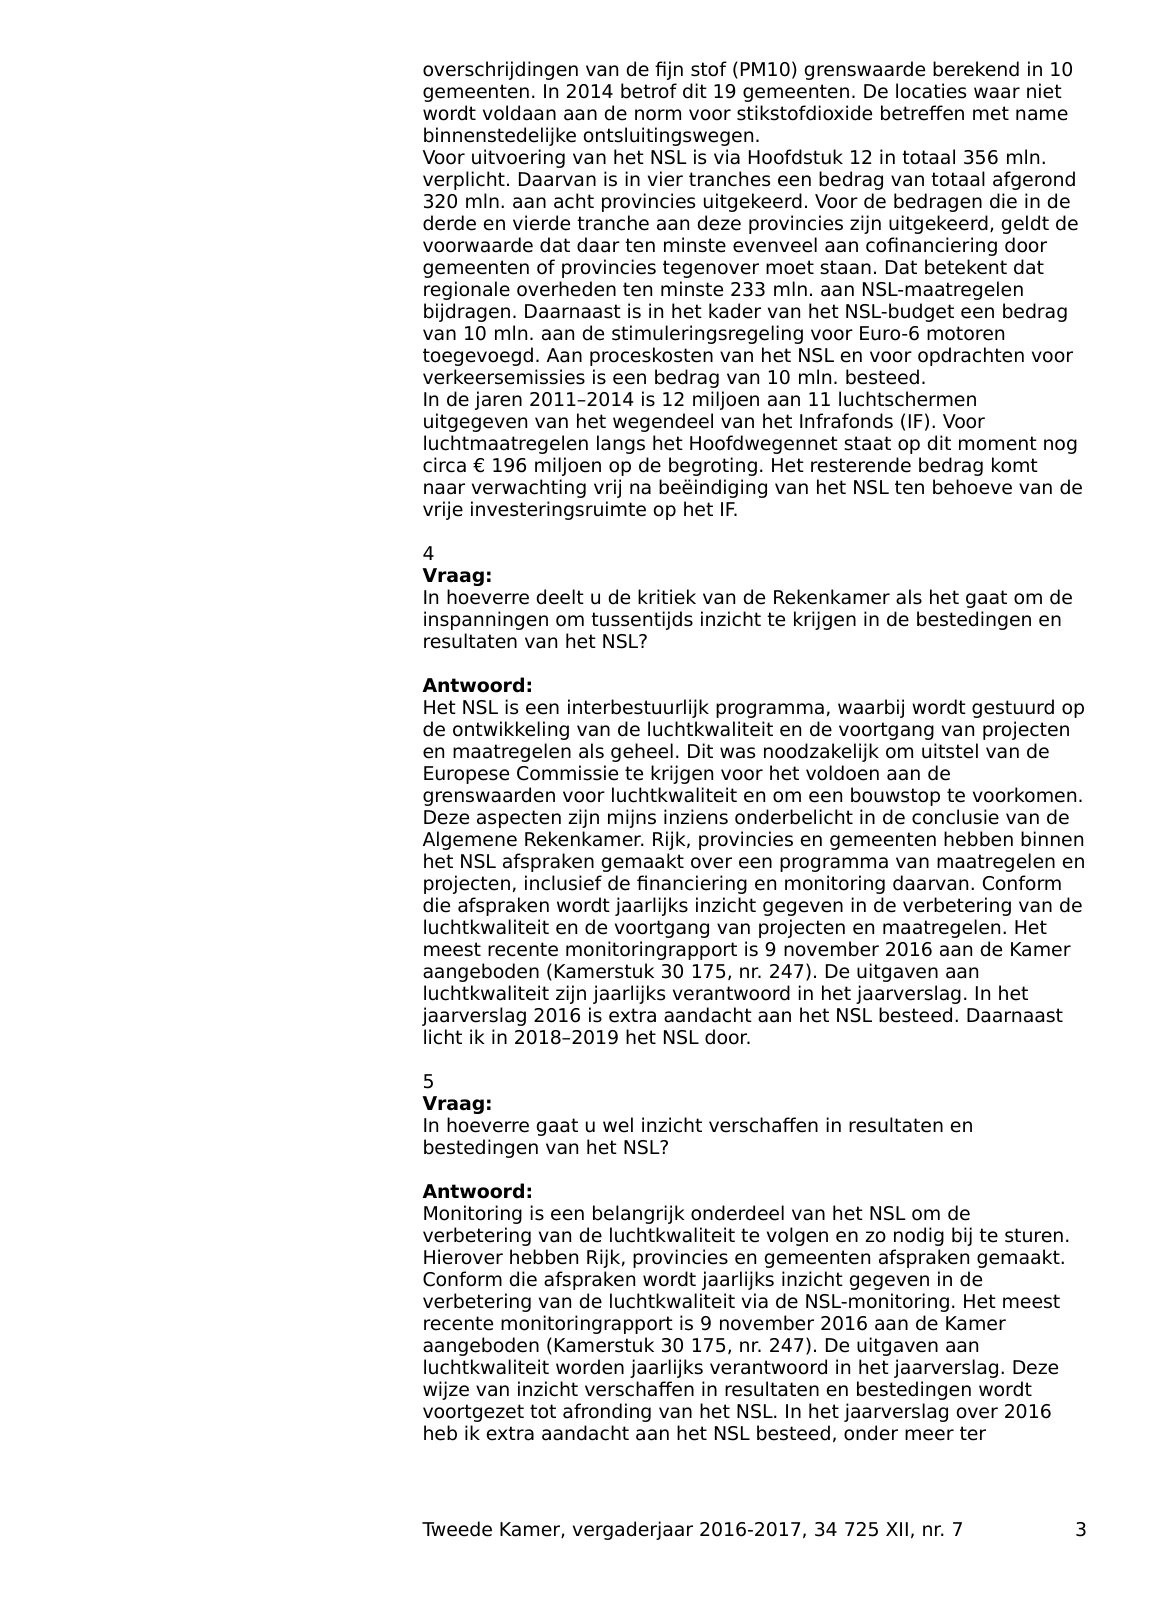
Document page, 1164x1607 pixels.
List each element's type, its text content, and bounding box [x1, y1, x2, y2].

text 4 [422, 543, 1087, 565]
text In hoeverre deelt u de kritiek van de Rekenkamer als het gaat om de inspanningen om tussentijds inzicht te krijgen in de bestedingen en resultaten van het NSL? [422, 587, 1087, 653]
text 5 [422, 1071, 1087, 1093]
text Monitoring is een belangrijk onderdeel van het NSL om de verbetering van de luchtkwaliteit te volgen en zo nodig bij te sturen. Hierover hebben Rijk, provincies en gemeenten afspraken gemaakt. Conform die afspraken wordt jaarlijks inzicht gegeven in de verbetering van de luchtkwaliteit via de NSL-monitoring. Het meest recente monitoringrapport is 9 november 2016 aan de Kamer aangeboden (Kamerstuk 30 175, nr. 247). De uitgaven aan luchtkwaliteit worden jaarlijks verantwoord in het jaarverslag. Deze wijze van inzicht verschaffen in resultaten en bestedingen wordt voortgezet tot afronding van het NSL. In het jaarverslag over 2016 heb ik extra aandacht aan het NSL besteed, onder meer ter [422, 1203, 1087, 1444]
text Het NSL is een interbestuurlijk programma, waarbij wordt gestuurd op de ontwikkeling van de luchtkwaliteit en de voortgang van projecten en maatregelen als geheel. Dit was noodzakelijk om uitstel van de Europese Commissie te krijgen voor het voldoen aan de grenswaarden voor luchtkwaliteit en om een bouwstop te voorkomen. Deze aspecten zijn mijns inziens onderbelicht in de conclusie van de Algemene Rekenkamer. Rijk, provincies en gemeenten hebben binnen het NSL afspraken gemaakt over een programma van maatregelen en projecten, inclusief de financiering en monitoring daarvan. Conform die afspraken wordt jaarlijks inzicht gegeven in de verbetering van de luchtkwaliteit en de voortgang van projecten en maatregelen. Het meest recente monitoringrapport is 9 november 2016 aan de Kamer aangeboden (Kamerstuk 30 175, nr. 247). De uitgaven aan luchtkwaliteit zijn jaarlijks verantwoord in het jaarverslag. In het jaarverslag 2016 is extra aandacht aan het NSL besteed. Daarnaast licht ik in 2018–2019 het NSL door. [422, 697, 1087, 1048]
text In de jaren 2011–2014 is 12 miljoen aan 11 luchtschermen uitgegeven van het wegendeel van het Infrafonds (IF). Voor luchtmaatregelen langs het Hoofdwegennet staat op dit moment nog circa € 196 miljoen op de begroting. Het resterende bedrag komt naar verwachting vrij na beëindiging van het NSL ten behoeve van de vrije investeringsruimte op het IF. [422, 389, 1087, 521]
text Antwoord: [422, 1181, 1087, 1203]
text overschrijdingen van de fijn stof (PM10) grenswaarde berekend in 10 gemeenten. In 2014 betrof dit 19 gemeenten. De locaties waar niet wordt voldaan aan de norm voor stikstofdioxide betreffen met name binnenstedelijke ontsluitingswegen. [422, 59, 1087, 147]
text Vraag: [422, 565, 1087, 587]
text Antwoord: [422, 675, 1087, 697]
text In hoeverre gaat u wel inzicht verschaffen in resultaten en bestedingen van het NSL? [422, 1115, 1087, 1159]
text Vraag: [422, 1093, 1087, 1115]
text Voor uitvoering van het NSL is via Hoofdstuk 12 in totaal 356 mln. verplicht. Daarvan is in vier tranches een bedrag van totaal afgerond 320 mln. aan acht provincies uitgekeerd. Voor de bedragen die in de derde en vierde tranche aan deze provincies zijn uitgekeerd, geldt de voorwaarde dat daar ten minste evenveel aan cofinanciering door gemeenten of provincies tegenover moet staan. Dat betekent dat regionale overheden ten minste 233 mln. aan NSL-maatregelen bijdragen. Daarnaast is in het kader van het NSL-budget een bedrag van 10 mln. aan de stimuleringsregeling voor Euro-6 motoren toegevoegd. Aan proceskosten van het NSL en voor opdrachten voor verkeersemissies is een bedrag van 10 mln. besteed. [422, 147, 1087, 389]
